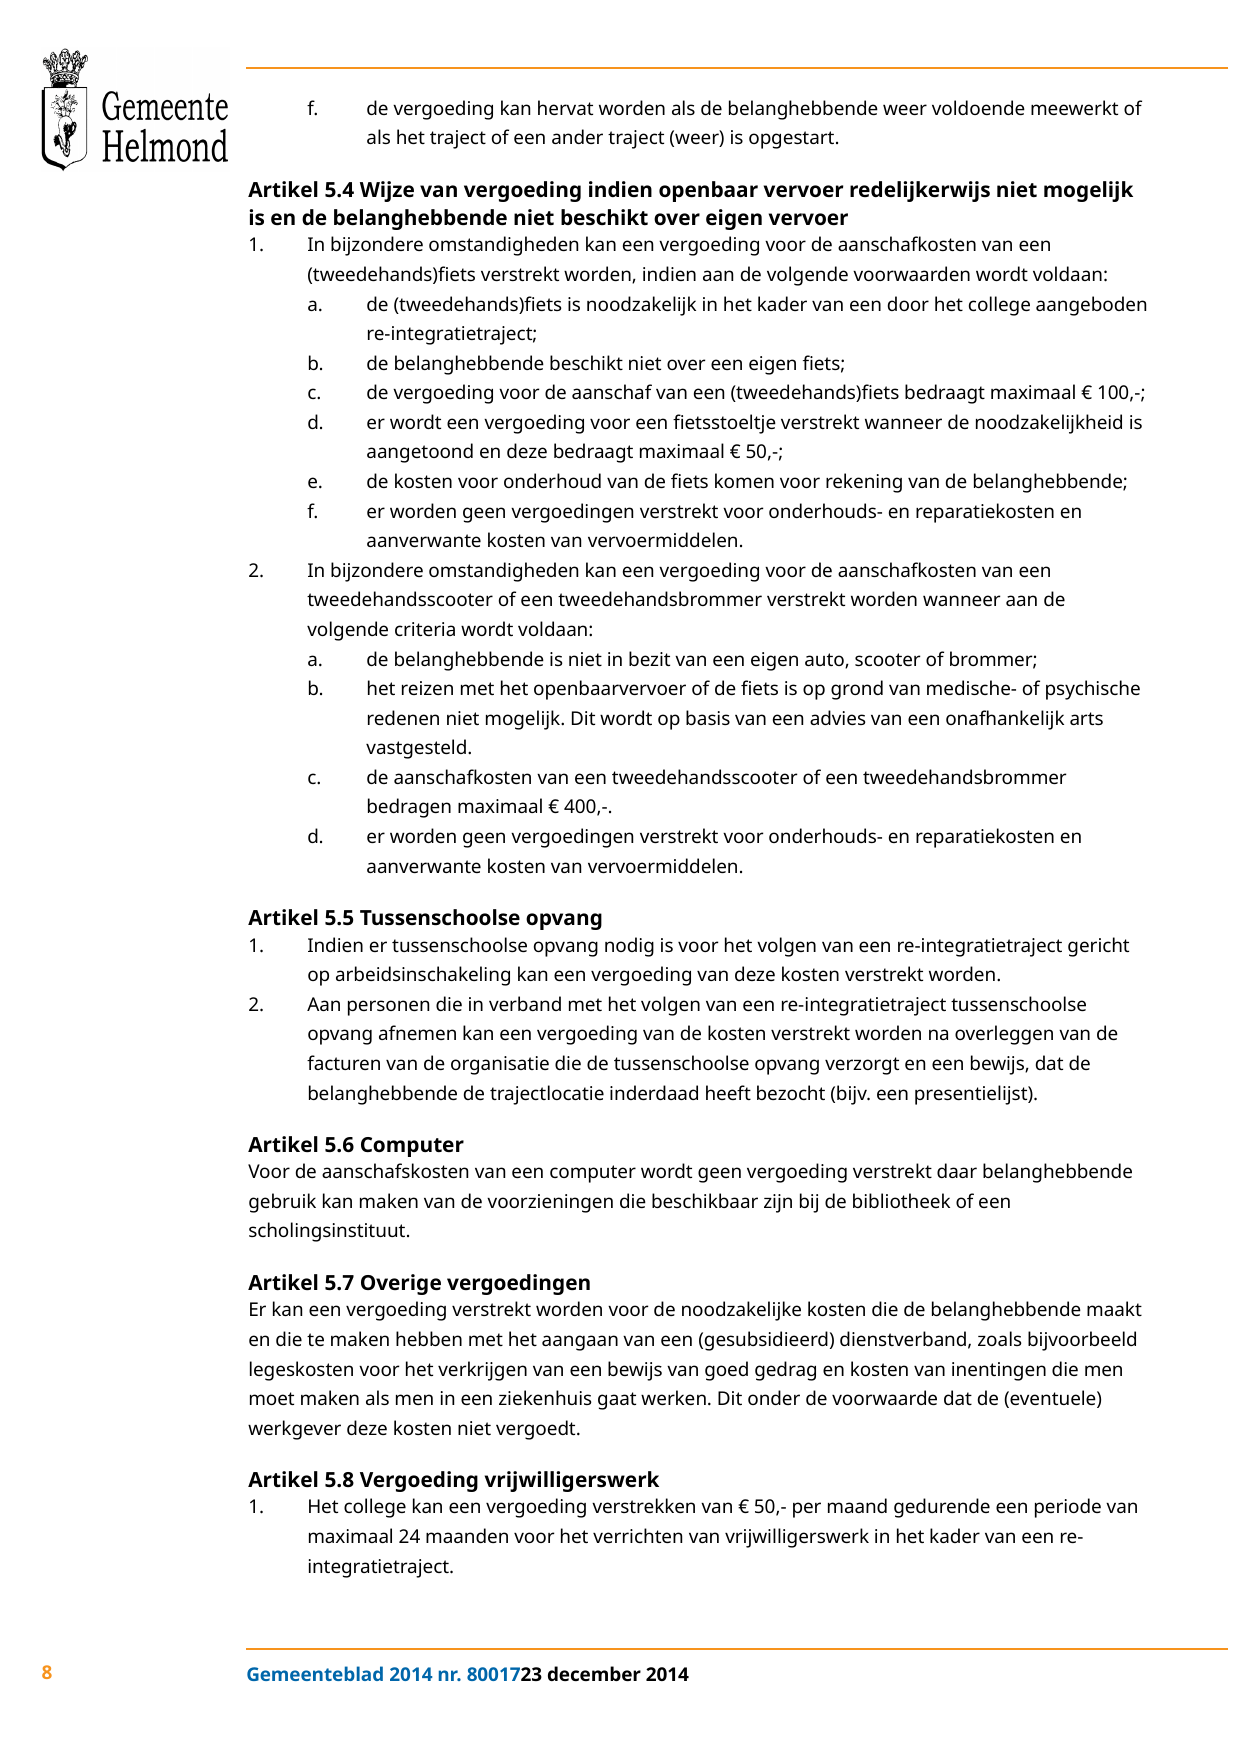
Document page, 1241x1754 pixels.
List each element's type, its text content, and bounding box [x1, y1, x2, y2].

list de vergoeding voor de aanschaf van een (tweedehands)fiets bedraagt maximaal € 100,-; [307, 379, 1152, 405]
list de aanschafkosten van een tweedehandsscooter of een tweedehandsbrommer bedragen maximaal € 400,-. [307, 764, 1152, 819]
list Het college kan een vergoeding verstrekken van € 50,- per maand gedurende een periode van maximaal 24 maanden voor het verrichten van vrijwilligerswerk in het kader van een re-integratietraject. [248, 1494, 1152, 1579]
list de (tweedehands)fiets is noodzakelijk in het kader van een door het college aangeboden re-integratietraject; [307, 291, 1152, 346]
list de kosten voor onderhoud van de fiets komen voor rekening van de belanghebbende; [307, 468, 1152, 494]
list de belanghebbende beschikt niet over een eigen fiets; [307, 350, 1152, 376]
text Artikel 5.4 Wijze van vergoeding indien openbaar vervoer redelijkerwijs niet mogelijk is en de belanghebbende niet beschikt over eigen vervoer [248, 175, 1152, 232]
list er wordt een vergoeding voor een fietsstoeltje verstrekt wanneer de noodzakelijkheid is aangetoond en deze bedraagt maximaal € 50,-; [307, 409, 1152, 464]
list In bijzondere omstandigheden kan een vergoeding voor de aanschafkosten van een (tweedehands)fiets verstrekt worden, indien aan de volgende voorwaarden wordt voldaan: [248, 232, 1152, 287]
text Er kan een vergoeding verstrekt worden voor de noodzakelijke kosten die de belanghebbende maakt en die te maken hebben met het aangaan van een (gesubsidieerd) dienstverband, zoals bijvoorbeeld legeskosten voor het verkrijgen van een bewijs van goed gedrag en kosten van inentingen die men moet maken als men in een ziekenhuis gaat werken. Dit onder de voorwaarde dat de (eventuele) werkgever deze kosten niet vergoedt. [248, 1297, 1152, 1441]
list de vergoeding kan hervat worden als de belanghebbende weer voldoende meewerkt of als het traject of een ander traject (weer) is opgestart. [307, 95, 1152, 150]
list Indien er tussenschoolse opvang nodig is voor het volgen van een re-integratietraject gericht op arbeidsinschakeling kan een vergoeding van deze kosten verstrekt worden. [248, 932, 1152, 987]
text Artikel 5.5 Tussenschoolse opvang [248, 903, 1152, 932]
text Artikel 5.6 Computer [248, 1130, 1152, 1158]
list er worden geen vergoedingen verstrekt voor onderhouds- en reparatiekosten en aanverwante kosten van vervoermiddelen. [307, 823, 1152, 879]
list het reizen met het openbaarvervoer of de fiets is op grond van medische- of psychische redenen niet mogelijk. Dit wordt op basis van een advies van een onafhankelijk arts vastgesteld. [307, 675, 1152, 760]
list In bijzondere omstandigheden kan een vergoeding voor de aanschafkosten van een tweedehandsscooter of een tweedehandsbrommer verstrekt worden wanneer aan de volgende criteria wordt voldaan: [248, 557, 1152, 642]
text Voor de aanschafskosten van een computer wordt geen vergoeding verstrekt daar belanghebbende gebruik kan maken van de voorzieningen die beschikbaar zijn bij de bibliotheek of een scholingsinstituut. [248, 1158, 1152, 1243]
list Aan personen die in verband met het volgen van een re-integratietraject tussenschoolse opvang afnemen kan een vergoeding van de kosten verstrekt worden na overleggen van de facturen van de organisatie die de tussenschoolse opvang verzorgt en een bewijs, dat de belanghebbende de trajectlocatie inderdaad heeft bezocht (bijv. een presentielijst). [248, 991, 1152, 1105]
picture [41, 47, 231, 172]
text Artikel 5.7 Overige vergoedingen [248, 1268, 1152, 1297]
list de belanghebbende is niet in bezit van een eigen auto, scooter of brommer; [307, 646, 1152, 672]
list er worden geen vergoedingen verstrekt voor onderhouds- en reparatiekosten en aanverwante kosten van vervoermiddelen. [307, 498, 1152, 553]
text Artikel 5.8 Vergoeding vrijwilligerswerk [248, 1465, 1152, 1494]
